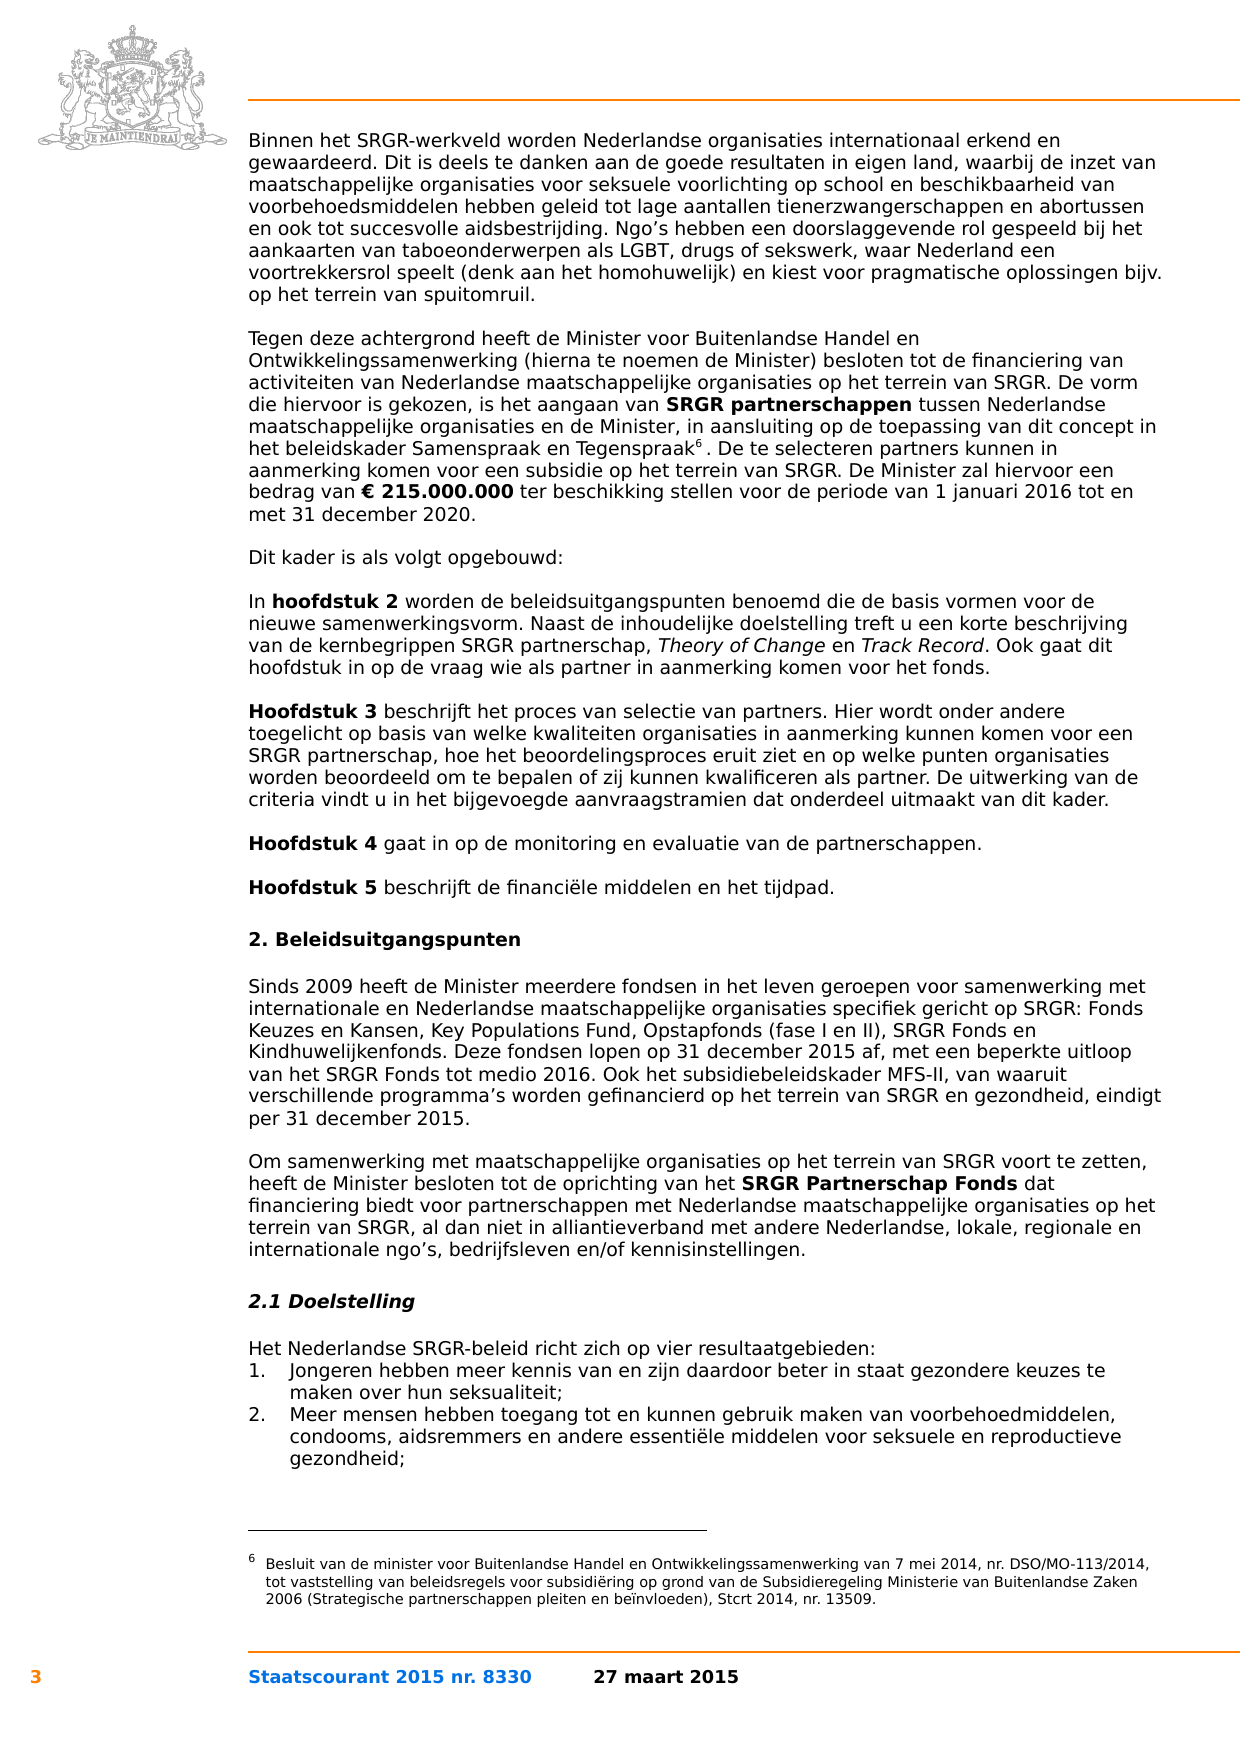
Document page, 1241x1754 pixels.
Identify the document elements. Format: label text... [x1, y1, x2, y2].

text Hoofdstuk 5 beschrijft de financiële middelen en het tijdpad. [248, 877, 1163, 898]
subtitle 2.1 Doelstelling [248, 1291, 1163, 1313]
text Hoofdstuk 3 beschrijft het proces van selectie van partners. Hier wordt onder andere toegelicht op basis van welke kwaliteiten organisaties in aanmerking kunnen komen voor een SRGR partnerschap, hoe het beoordelingsproces eruit ziet en op welke punten organisaties worden beoordeeld om te bepalen of zij kunnen kwalificeren als partner. De uitwerking van de criteria vindt u in het bijgevoegde aanvraagstramien dat onderdeel uitmaakt van dit kader. [248, 701, 1163, 811]
picture [38, 25, 227, 150]
text Dit kader is als volgt opgebouwd: [248, 547, 1163, 569]
text Het Nederlandse SRGR-beleid richt zich op vier resultaatgebieden: [248, 1338, 1163, 1360]
text Om samenwerking met maatschappelijke organisaties op het terrein van SRGR voort te zetten, heeft de Minister besloten tot de oprichting van het SRGR Partnerschap Fonds dat financiering biedt voor partnerschappen met Nederlandse maatschappelijke organisaties op het terrein van SRGR, al dan niet in alliantieverband met andere Nederlandse, lokale, regionale en internationale ngo’s, bedrijfsleven en/of kennisinstellingen. [248, 1151, 1163, 1261]
text 1. Jongeren hebben meer kennis van en zijn daardoor beter in staat gezondere keuzes te maken over hun seksualiteit; [248, 1360, 1163, 1404]
text 2. Meer mensen hebben toegang tot en kunnen gebruik maken van voorbehoedmiddelen, condooms, aidsremmers en andere essentiële middelen voor seksuele en reproductieve gezondheid; [248, 1404, 1163, 1470]
text Hoofdstuk 4 gaat in op de monitoring en evaluatie van de partnerschappen. [248, 833, 1163, 855]
text In hoofdstuk 2 worden de beleidsuitgangspunten benoemd die de basis vormen voor de nieuwe samenwerkingsvorm. Naast de inhoudelijke doelstelling treft u een korte beschrijving van de kernbegrippen SRGR partnerschap, Theory of Change en Track Record. Ook gaat dit hoofdstuk in op de vraag wie als partner in aanmerking komen voor het fonds. [248, 591, 1163, 679]
text Binnen het SRGR-werkveld worden Nederlandse organisaties internationaal erkend en gewaardeerd. Dit is deels te danken aan de goede resultaten in eigen land, waarbij de inzet van maatschappelijke organisaties voor seksuele voorlichting op school en beschikbaarheid van voorbehoedsmiddelen hebben geleid tot lage aantallen tienerzwangerschappen en abortussen en ook tot succesvolle aidsbestrijding. Ngo’s hebben een doorslaggevende rol gespeeld bij het aankaarten van taboeonderwerpen als LGBT, drugs of sekswerk, waar Nederland een voortrekkersrol speelt (denk aan het homohuwelijk) en kiest voor pragmatische oplossingen bijv. op het terrein van spuitomruil. [248, 130, 1163, 306]
text Sinds 2009 heeft de Minister meerdere fondsen in het leven geroepen voor samenwerking met internationale en Nederlandse maatschappelijke organisaties specifiek gericht op SRGR: Fonds Keuzes en Kansen, Key Populations Fund, Opstapfonds (fase I en II), SRGR Fonds en Kindhuwelijkenfonds. Deze fondsen lopen op 31 december 2015 af, met een beperkte uitloop van het SRGR Fonds tot medio 2016. Ook het subsidiebeleidskader MFS-II, van waaruit verschillende programma’s worden gefinancierd op het terrein van SRGR en gezondheid, eindigt per 31 december 2015. [248, 976, 1163, 1129]
subtitle 2. Beleidsuitgangspunten [248, 928, 1163, 951]
text Tegen deze achtergrond heeft de Minister voor Buitenlandse Handel en Ontwikkelingssamenwerking (hierna te noemen de Minister) besloten tot de financiering van activiteiten van Nederlandse maatschappelijke organisaties op het terrein van SRGR. De vorm die hiervoor is gekozen, is het aangaan van SRGR partnerschappen tussen Nederlandse maatschappelijke organisaties en de Minister, in aansluiting op de toepassing van dit concept in het beleidskader Samenspraak en Tegenspraak. De te selecteren partners kunnen in aanmerking komen voor een subsidie op het terrein van SRGR. De Minister zal hiervoor een bedrag van € 215.000.000 ter beschikking stellen voor de periode van 1 januari 2016 tot en met 31 december 2020. [248, 328, 1163, 525]
text Besluit van de minister voor Buitenlandse Handel en Ontwikkelingssamenwerking van 7 mei 2014, nr. DSO/MO-113/2014, tot vaststelling van beleidsregels voor subsidiëring op grond van de Subsidieregeling Ministerie van Buitenlandse Zaken 2006 (Strategische partnerschappen pleiten en beïnvloeden), Stcrt 2014, nr. 13509. [248, 1552, 1163, 1608]
